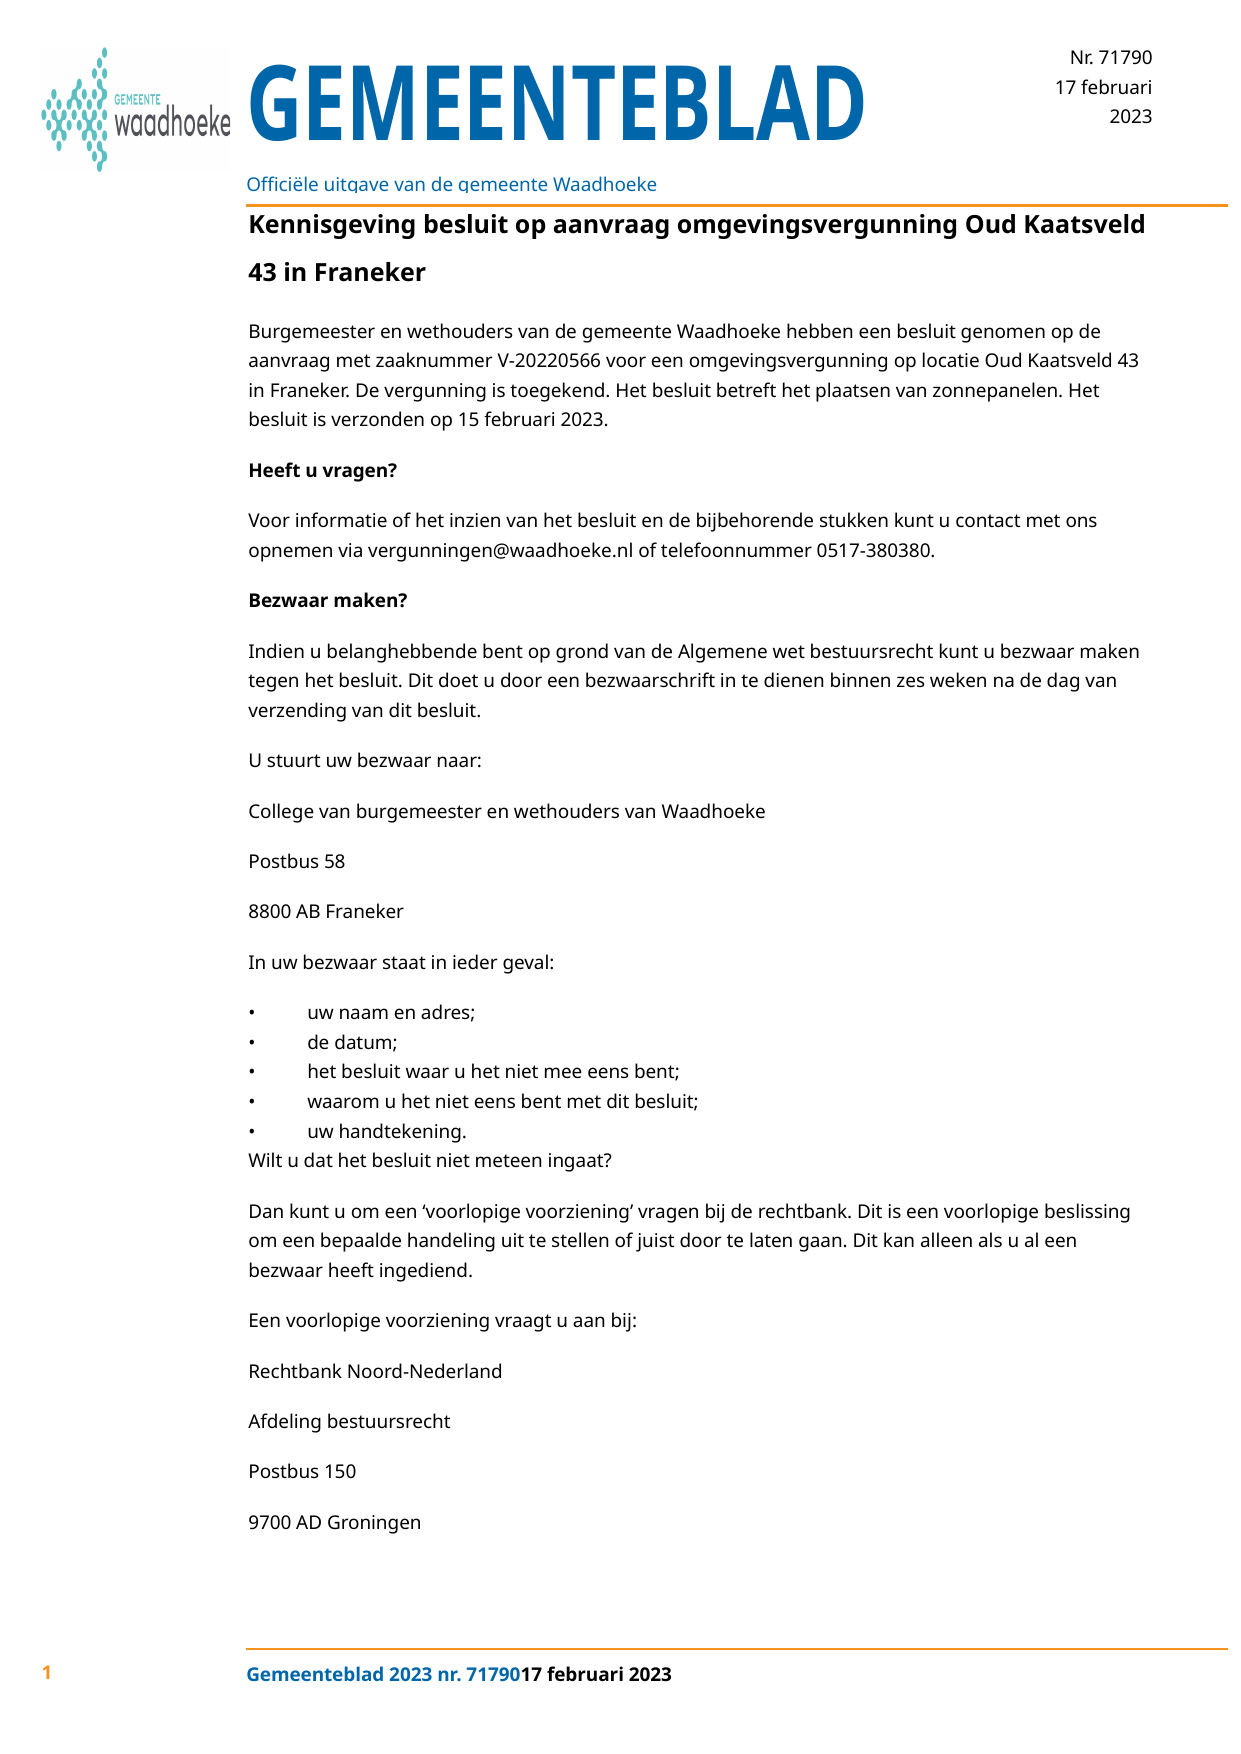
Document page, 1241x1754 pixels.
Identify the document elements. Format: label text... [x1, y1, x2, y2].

list waarom u het niet eens bent met dit besluit; [248, 1088, 1152, 1114]
text Afdeling bestuursrecht [248, 1408, 1152, 1434]
text 9700 AD Groningen [248, 1509, 1152, 1535]
text 8800 AB Franeker [248, 899, 1152, 924]
list de datum; [248, 1029, 1152, 1055]
text Postbus 58 [248, 848, 1152, 874]
list uw handtekening. [248, 1118, 1152, 1144]
text Burgemeester en wethouders van de gemeente Waadhoeke hebben een besluit genomen op de aanvraag met zaaknummer V-20220566 voor een omgevingsvergunning op locatie Oud Kaatsveld 43 in Franeker. De vergunning is toegekend. Het besluit betreft het plaatsen van zonnepanelen. Het besluit is verzonden op 15 februari 2023. [248, 318, 1152, 432]
text U stuurt uw bezwaar naar: [248, 747, 1152, 773]
text In uw bezwaar staat in ieder geval: [248, 949, 1152, 975]
list het besluit waar u het niet mee eens bent; [248, 1059, 1152, 1084]
text Postbus 150 [248, 1459, 1152, 1484]
picture [41, 47, 231, 172]
text Wilt u dat het besluit niet meteen ingaat? [248, 1147, 1152, 1173]
text College van burgemeester en wethouders van Waadhoeke [248, 798, 1152, 824]
text Kennisgeving besluit op aanvraag omgevingsvergunning Oud Kaatsveld 43 in Franeker [248, 207, 1152, 288]
text Een voorlopige voorziening vraagt u aan bij: [248, 1307, 1152, 1333]
text Rechtbank Noord-Nederland [248, 1358, 1152, 1384]
text Bezwaar maken? [248, 587, 1152, 613]
text Dan kunt u om een ‘voorlopige voorziening’ vragen bij de rechtbank. Dit is een voorlopige beslissing om een bepaalde handeling uit te stellen of juist door te laten gaan. Dit kan alleen als u al een bezwaar heeft ingediend. [248, 1198, 1152, 1283]
text Indien u belanghebbende bent op grond van de Algemene wet bestuursrecht kunt u bezwaar maken tegen het besluit. Dit doet u door een bezwaarschrift in te dienen binnen zes weken na de dag van verzending van dit besluit. [248, 638, 1152, 723]
text Heeft u vragen? [248, 457, 1152, 483]
text Voor informatie of het inzien van het besluit en de bijbehorende stukken kunt u contact met ons opnemen via vergunningen@waadhoeke.nl of telefoonnummer 0517-380380. [248, 507, 1152, 563]
list uw naam en adres; [248, 999, 1152, 1025]
